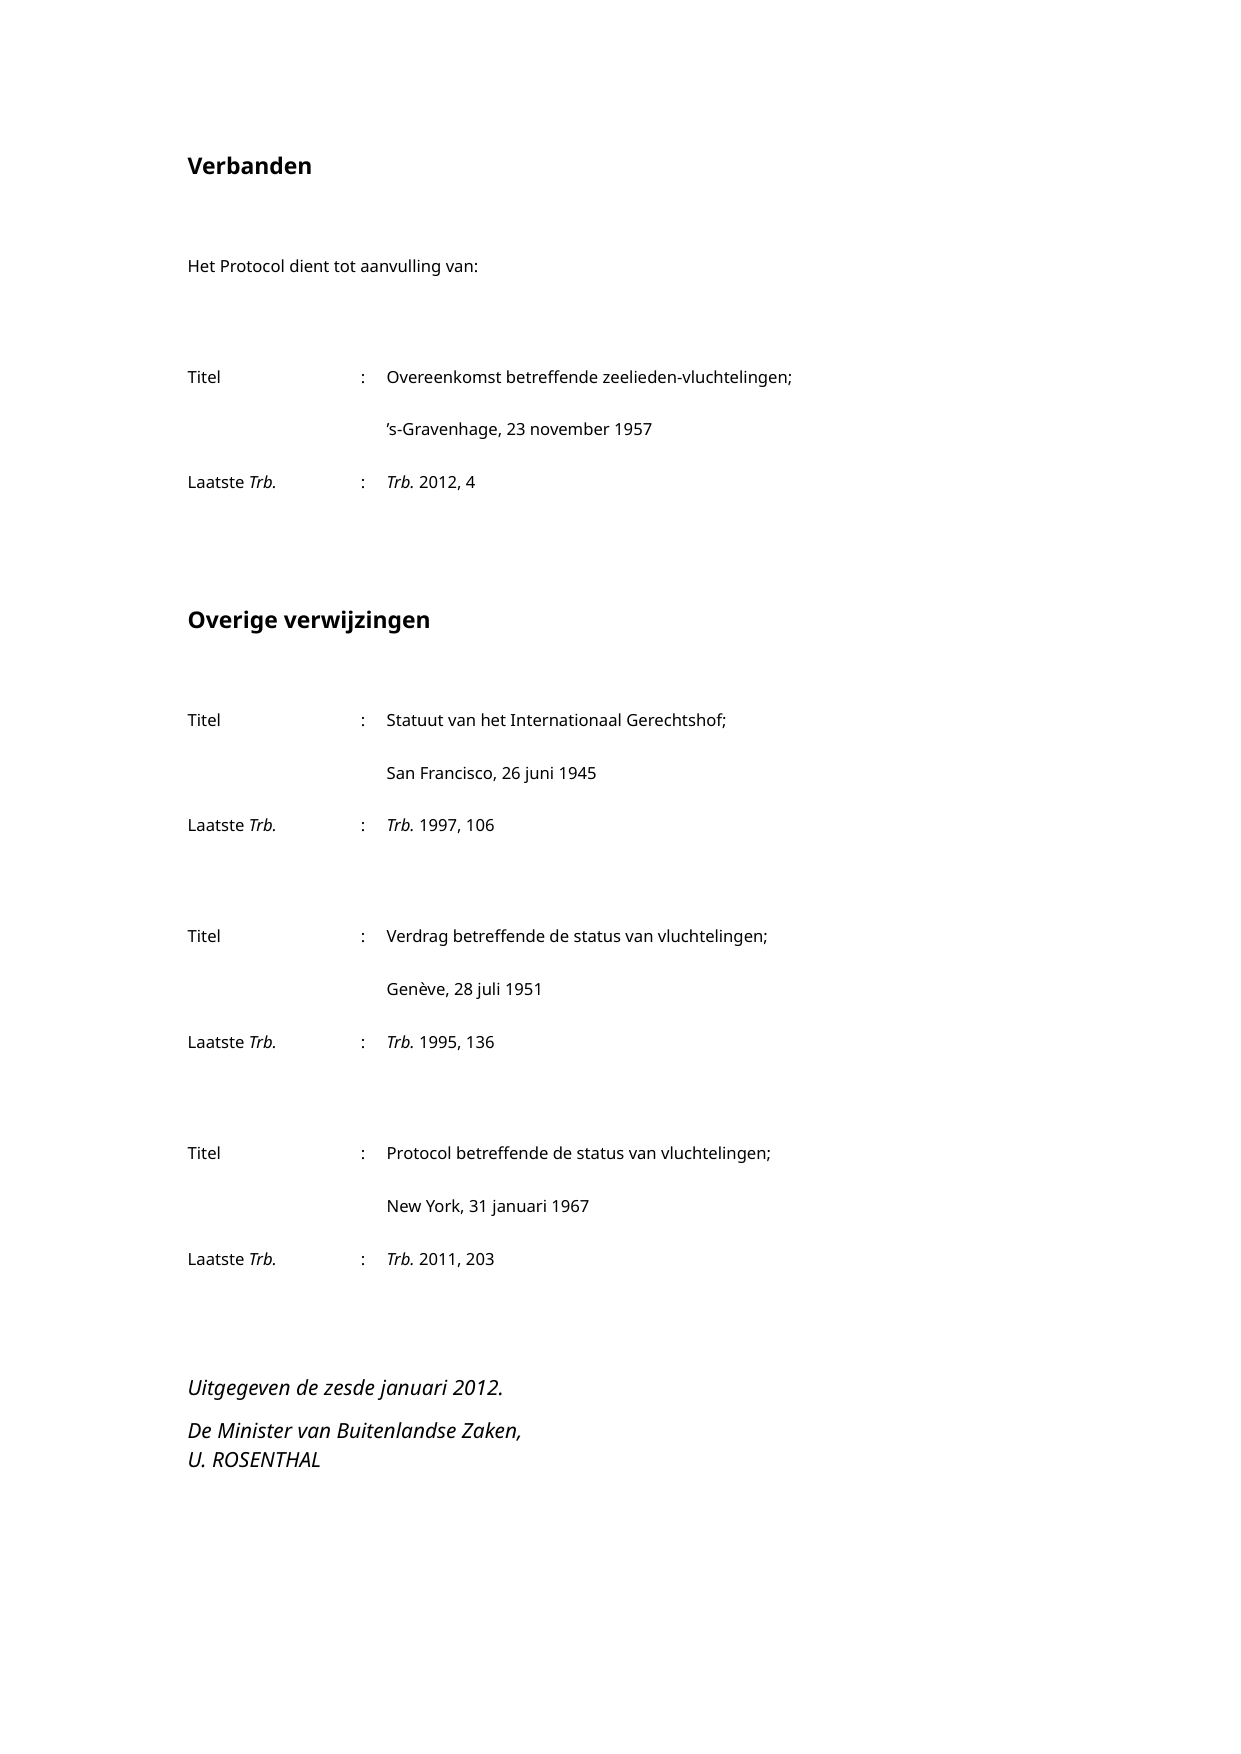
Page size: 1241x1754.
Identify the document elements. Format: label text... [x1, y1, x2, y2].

text De Minister van Buitenlandse Zaken, [187, 1417, 1053, 1445]
table_cell Trb. 1997, 106 [386, 814, 1053, 867]
table_header : [361, 709, 386, 814]
table_cell Trb. 1995, 136 [386, 1031, 1053, 1083]
table_cell : [361, 925, 386, 1031]
table_cell : [361, 471, 386, 523]
table_cell Verdrag betreffende de status van vluchtelingen; Genève, 28 juli 1951 [386, 925, 1053, 1031]
table_cell [188, 1083, 361, 1142]
table_cell : [361, 814, 386, 867]
text Uitgegeven de zesde januari 2012. [187, 1373, 1053, 1402]
subtitle Overige verwijzingen [187, 604, 1053, 636]
table_cell Trb. 2012, 4 [386, 471, 1053, 523]
table_cell [386, 1083, 1053, 1142]
table_cell Titel [188, 365, 361, 471]
table_cell : [361, 365, 386, 471]
table_cell : [361, 1142, 386, 1247]
table_cell Laatste Trb. [188, 814, 361, 867]
table_cell Trb. 2011, 203 [386, 1247, 1053, 1300]
table_cell Laatste Trb. [188, 1247, 361, 1300]
table_cell Titel [188, 1142, 361, 1247]
table_header Statuut van het Internationaal Gerechtshof; San Francisco, 26 juni 1945 [386, 709, 1053, 814]
table_cell [188, 867, 361, 925]
table_cell [188, 307, 361, 365]
table_cell [386, 867, 1053, 925]
table_header Het Protocol dient tot aanvulling van: [188, 254, 1053, 307]
text U. ROSENTHAL [187, 1445, 1053, 1473]
table_cell Titel [188, 925, 361, 1031]
table_cell : [361, 1031, 386, 1083]
table_cell Overeenkomst betreffende zeelieden-vluchtelingen; ’s-Gravenhage, 23 november 1957 [386, 365, 1053, 471]
subtitle Verbanden [187, 150, 1053, 181]
table_cell : [361, 1247, 386, 1300]
table_cell [361, 307, 386, 365]
table_cell Protocol betreffende de status van vluchtelingen; New York, 31 januari 1967 [386, 1142, 1053, 1247]
table_cell [361, 1083, 386, 1142]
table_cell [361, 867, 386, 925]
table_cell Laatste Trb. [188, 471, 361, 523]
table_header Titel [188, 709, 361, 814]
table_cell [386, 307, 1053, 365]
table_cell Laatste Trb. [188, 1031, 361, 1083]
